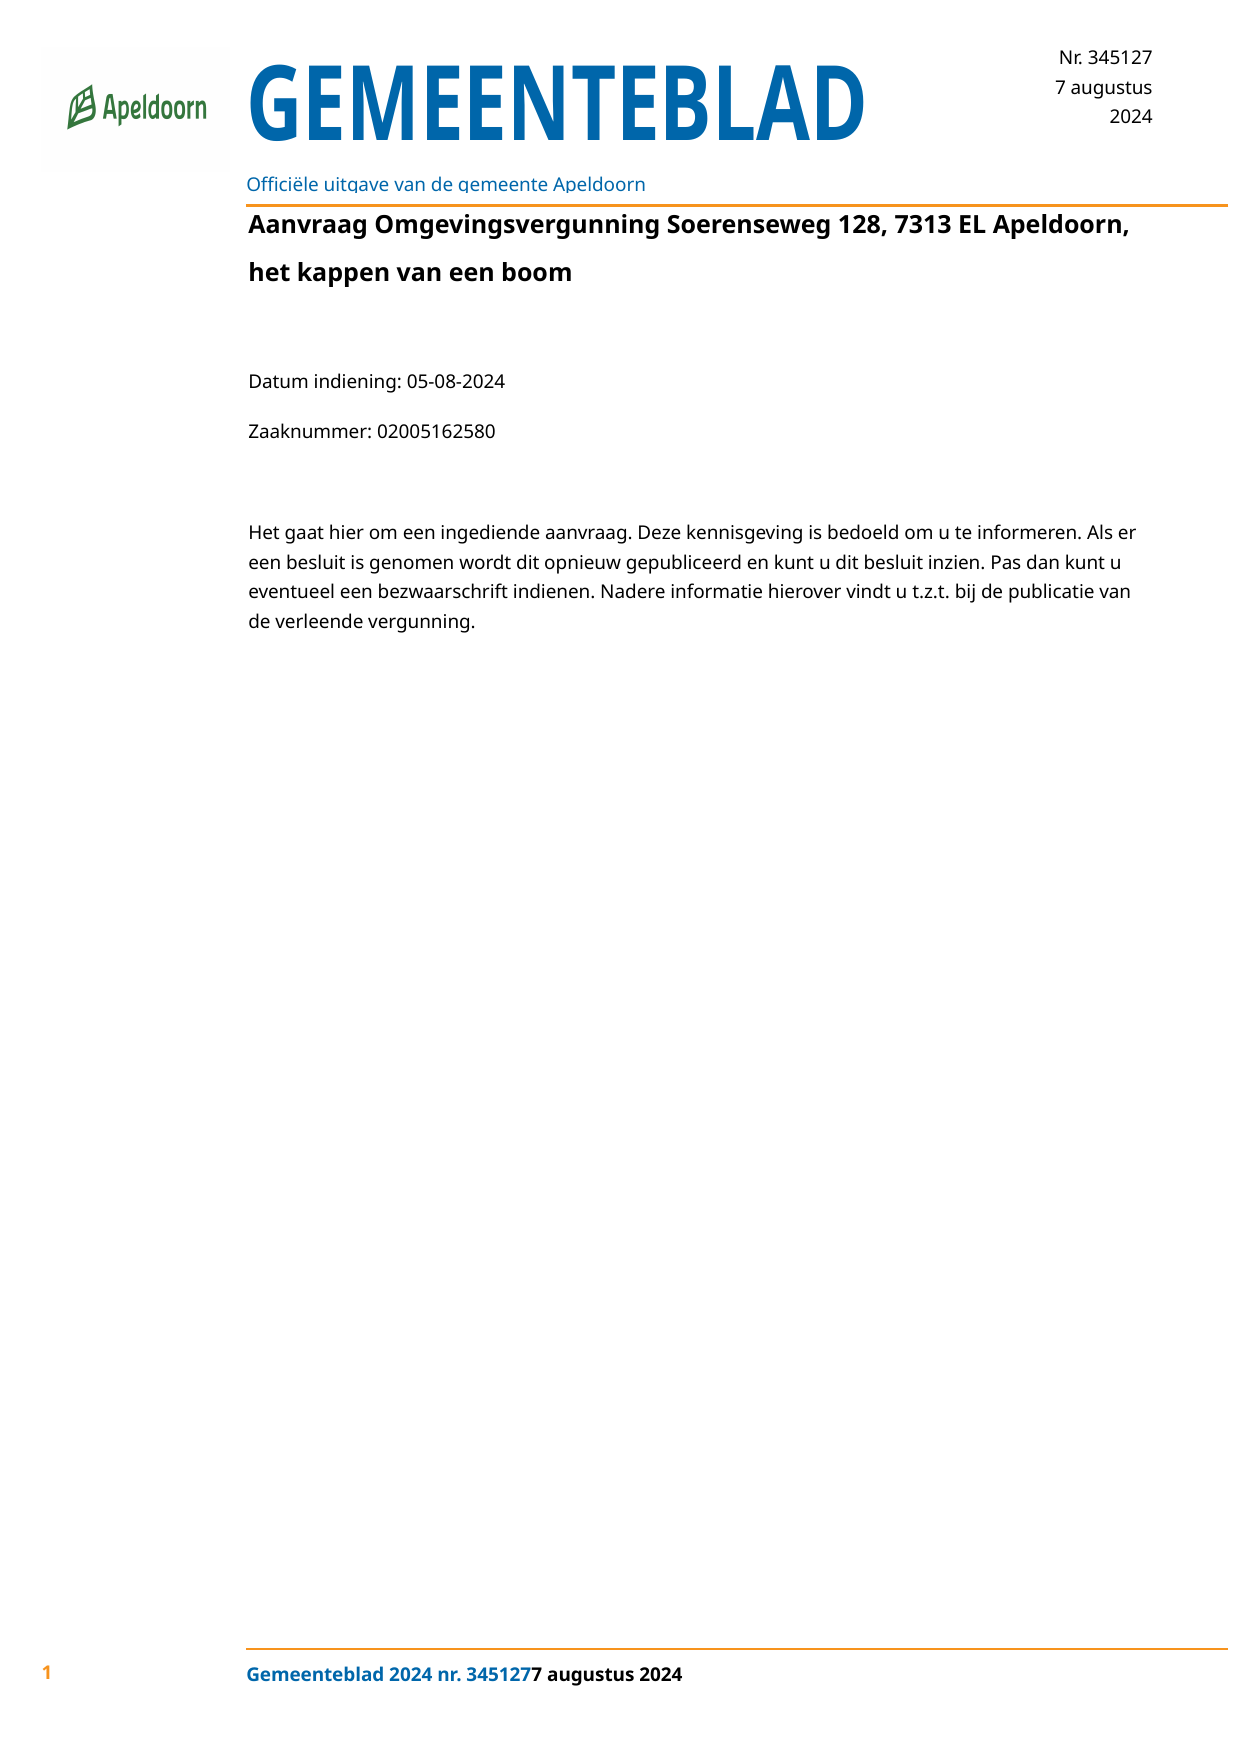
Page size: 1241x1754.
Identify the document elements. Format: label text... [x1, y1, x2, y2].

text Het gaat hier om een ingediende aanvraag. Deze kennisgeving is bedoeld om u te informeren. Als er een besluit is genomen wordt dit opnieuw gepubliceerd en kunt u dit besluit inzien. Pas dan kunt u eventueel een bezwaarschrift indienen. Nadere informatie hierover vindt u t.z.t. bij de publicatie van de verleende vergunning. [248, 519, 1152, 634]
text Datum indiening: 05-08-2024 [248, 368, 1152, 394]
text Zaaknummer: 02005162580 [248, 419, 1152, 444]
picture [41, 47, 231, 172]
text Aanvraag Omgevingsvergunning Soerenseweg 128, 7313 EL Apeldoorn, het kappen van een boom [248, 207, 1152, 288]
